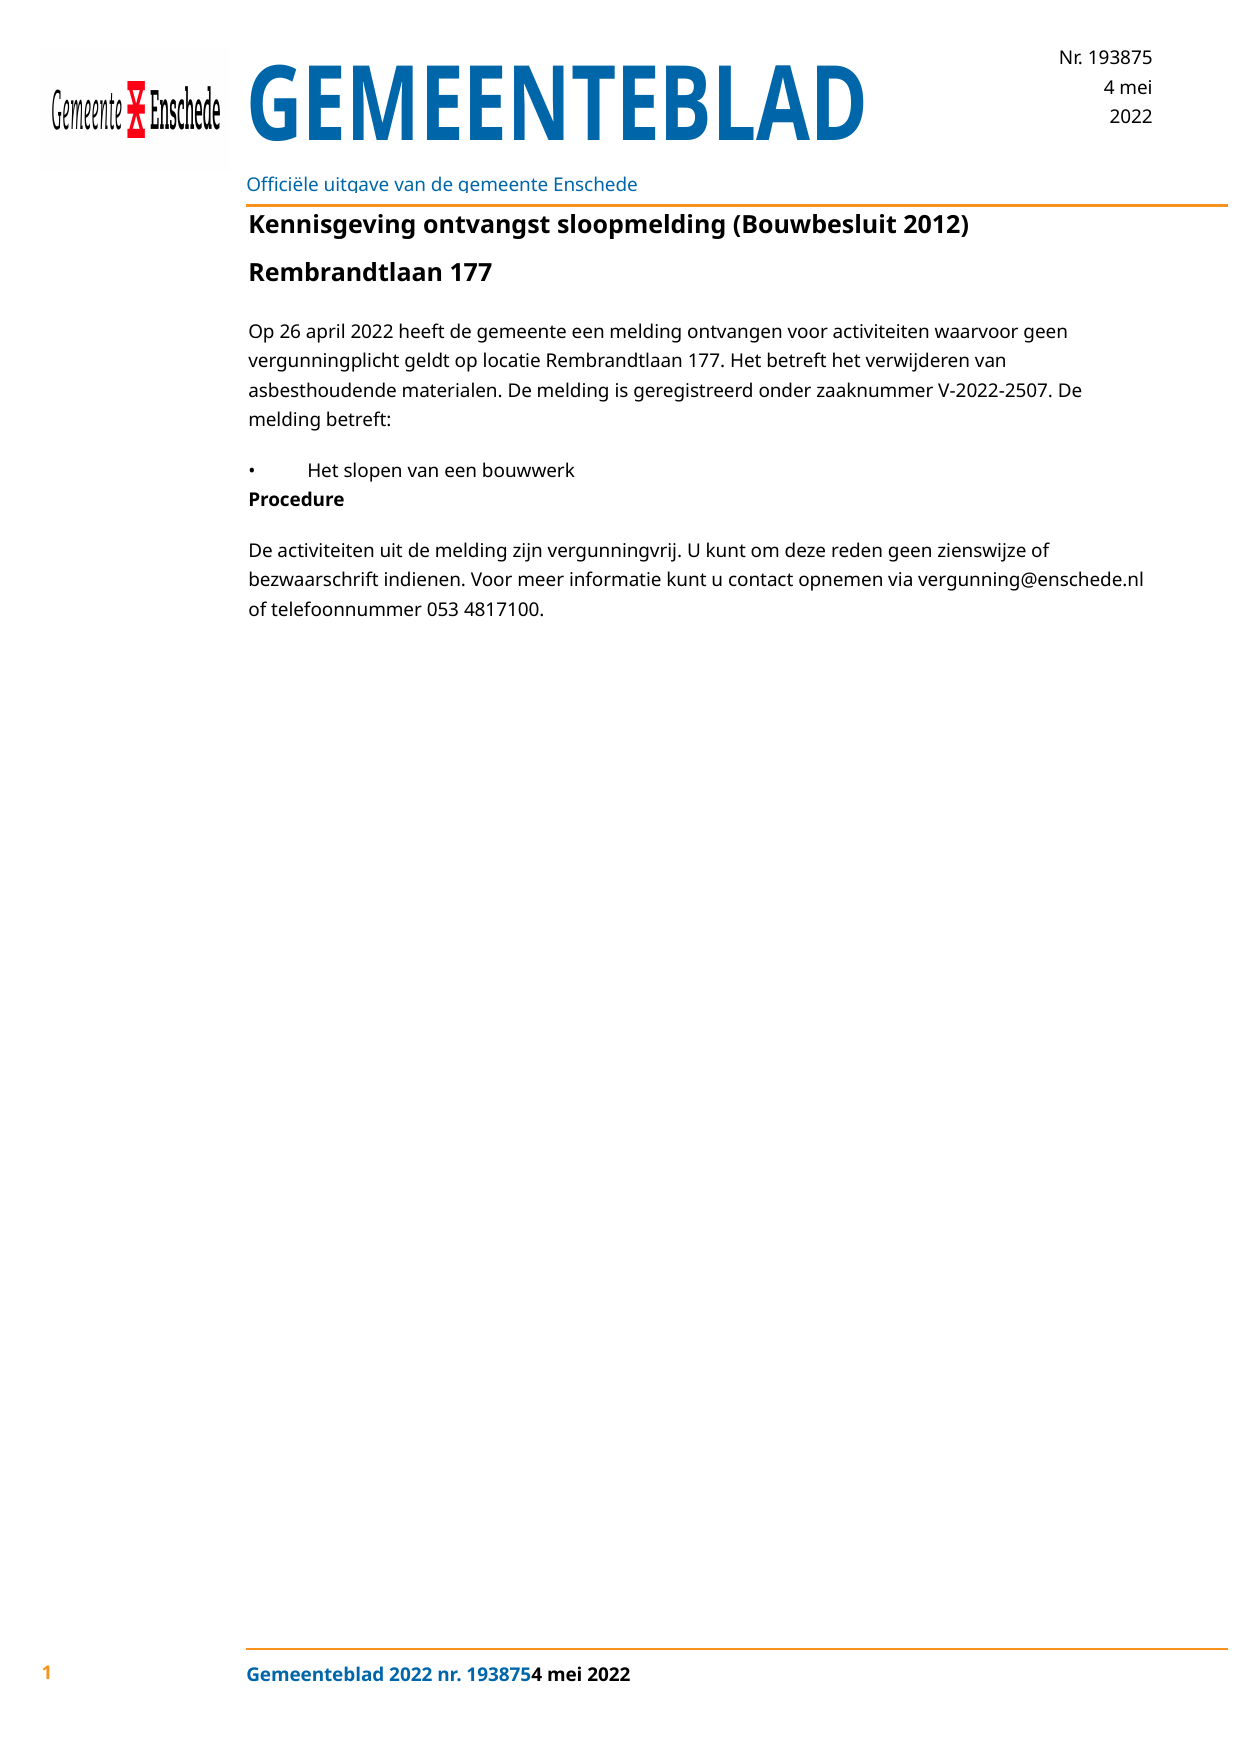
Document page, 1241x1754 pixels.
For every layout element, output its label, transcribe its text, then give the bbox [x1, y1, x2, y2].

text Op 26 april 2022 heeft de gemeente een melding ontvangen voor activiteiten waarvoor geen vergunningplicht geldt op locatie Rembrandtlaan 177. Het betreft het verwijderen van asbesthoudende materialen. De melding is geregistreerd onder zaaknummer V-2022-2507. De melding betreft: [248, 318, 1152, 432]
picture [41, 47, 231, 172]
list Het slopen van een bouwwerk [248, 457, 1152, 483]
text De activiteiten uit de melding zijn vergunningvrij. U kunt om deze reden geen zienswijze of bezwaarschrift indienen. Voor meer informatie kunt u contact opnemen via vergunning@enschede.nl of telefoonnummer 053 4817100. [248, 537, 1152, 622]
text Kennisgeving ontvangst sloopmelding (Bouwbesluit 2012) Rembrandtlaan 177 [248, 207, 1152, 288]
text Procedure [248, 487, 1152, 512]
